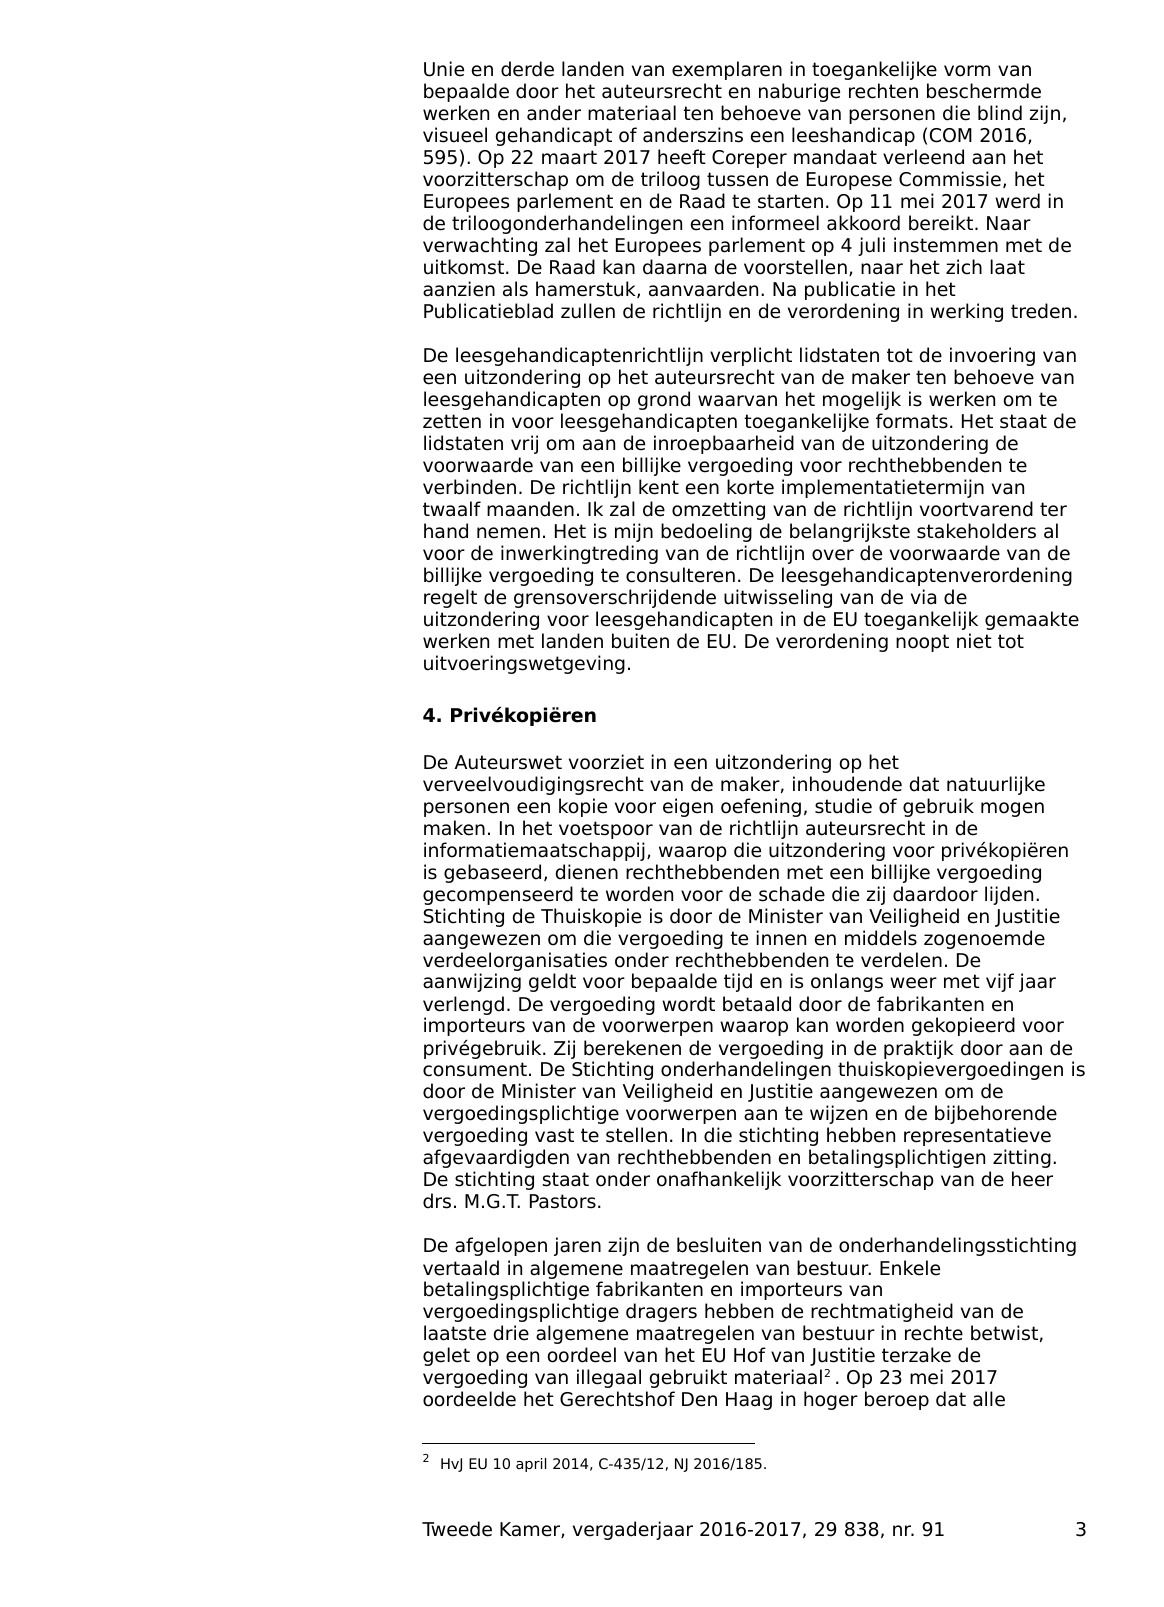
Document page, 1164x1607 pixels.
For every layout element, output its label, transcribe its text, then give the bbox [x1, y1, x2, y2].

subtitle 4. Privékopiëren [422, 705, 1087, 727]
text HvJ EU 10 april 2014, C-435/12, NJ 2016/185. [422, 1452, 1087, 1474]
text De afgelopen jaren zijn de besluiten van de onderhandelingsstichting vertaald in algemene maatregelen van bestuur. Enkele betalingsplichtige fabrikanten en importeurs van vergoedingsplichtige dragers hebben de rechtmatigheid van de laatste drie algemene maatregelen van bestuur in rechte betwist, gelet op een oordeel van het EU Hof van Justitie terzake de vergoeding van illegaal gebruikt materiaal. Op 23 mei 2017 oordeelde het Gerechtshof Den Haag in hoger beroep dat alle [422, 1235, 1087, 1411]
text De leesgehandicaptenrichtlijn verplicht lidstaten tot de invoering van een uitzondering op het auteursrecht van de maker ten behoeve van leesgehandicapten op grond waarvan het mogelijk is werken om te zetten in voor leesgehandicapten toegankelijke formats. Het staat de lidstaten vrij om aan de inroepbaarheid van de uitzondering de voorwaarde van een billijke vergoeding voor rechthebbenden te verbinden. De richtlijn kent een korte implementatietermijn van twaalf maanden. Ik zal de omzetting van de richtlijn voortvarend ter hand nemen. Het is mijn bedoeling de belangrijkste stakeholders al voor de inwerkingtreding van de richtlijn over de voorwaarde van de billijke vergoeding te consulteren. De leesgehandicaptenverordening regelt de grensoverschrijdende uitwisseling van de via de uitzondering voor leesgehandicapten in de EU toegankelijk gemaakte werken met landen buiten de EU. De verordening noopt niet tot uitvoeringswetgeving. [422, 345, 1087, 675]
text De Auteurswet voorziet in een uitzondering op het verveelvoudigingsrecht van de maker, inhoudende dat natuurlijke personen een kopie voor eigen oefening, studie of gebruik mogen maken. In het voetspoor van de richtlijn auteursrecht in de informatiemaatschappij, waarop die uitzondering voor privékopiëren is gebaseerd, dienen rechthebbenden met een billijke vergoeding gecompenseerd te worden voor de schade die zij daardoor lijden. Stichting de Thuiskopie is door de Minister van Veiligheid en Justitie aangewezen om die vergoeding te innen en middels zogenoemde verdeelorganisaties onder rechthebbenden te verdelen. De aanwijzing geldt voor bepaalde tijd en is onlangs weer met vijf jaar verlengd. De vergoeding wordt betaald door de fabrikanten en importeurs van de voorwerpen waarop kan worden gekopieerd voor privégebruik. Zij berekenen de vergoeding in de praktijk door aan de consument. De Stichting onderhandelingen thuiskopievergoedingen is door de Minister van Veiligheid en Justitie aangewezen om de vergoedingsplichtige voorwerpen aan te wijzen en de bijbehorende vergoeding vast te stellen. In die stichting hebben representatieve afgevaardigden van rechthebbenden en betalingsplichtigen zitting. De stichting staat onder onafhankelijk voorzitterschap van de heer drs. M.G.T. Pastors. [422, 752, 1087, 1213]
text Unie en derde landen van exemplaren in toegankelijke vorm van bepaalde door het auteursrecht en naburige rechten beschermde werken en ander materiaal ten behoeve van personen die blind zijn, visueel gehandicapt of anderszins een leeshandicap (COM 2016, 595). Op 22 maart 2017 heeft Coreper mandaat verleend aan het voorzitterschap om de triloog tussen de Europese Commissie, het Europees parlement en de Raad te starten. Op 11 mei 2017 werd in de triloogonderhandelingen een informeel akkoord bereikt. Naar verwachting zal het Europees parlement op 4 juli instemmen met de uitkomst. De Raad kan daarna de voorstellen, naar het zich laat aanzien als hamerstuk, aanvaarden. Na publicatie in het Publicatieblad zullen de richtlijn en de verordening in werking treden. [422, 59, 1087, 323]
